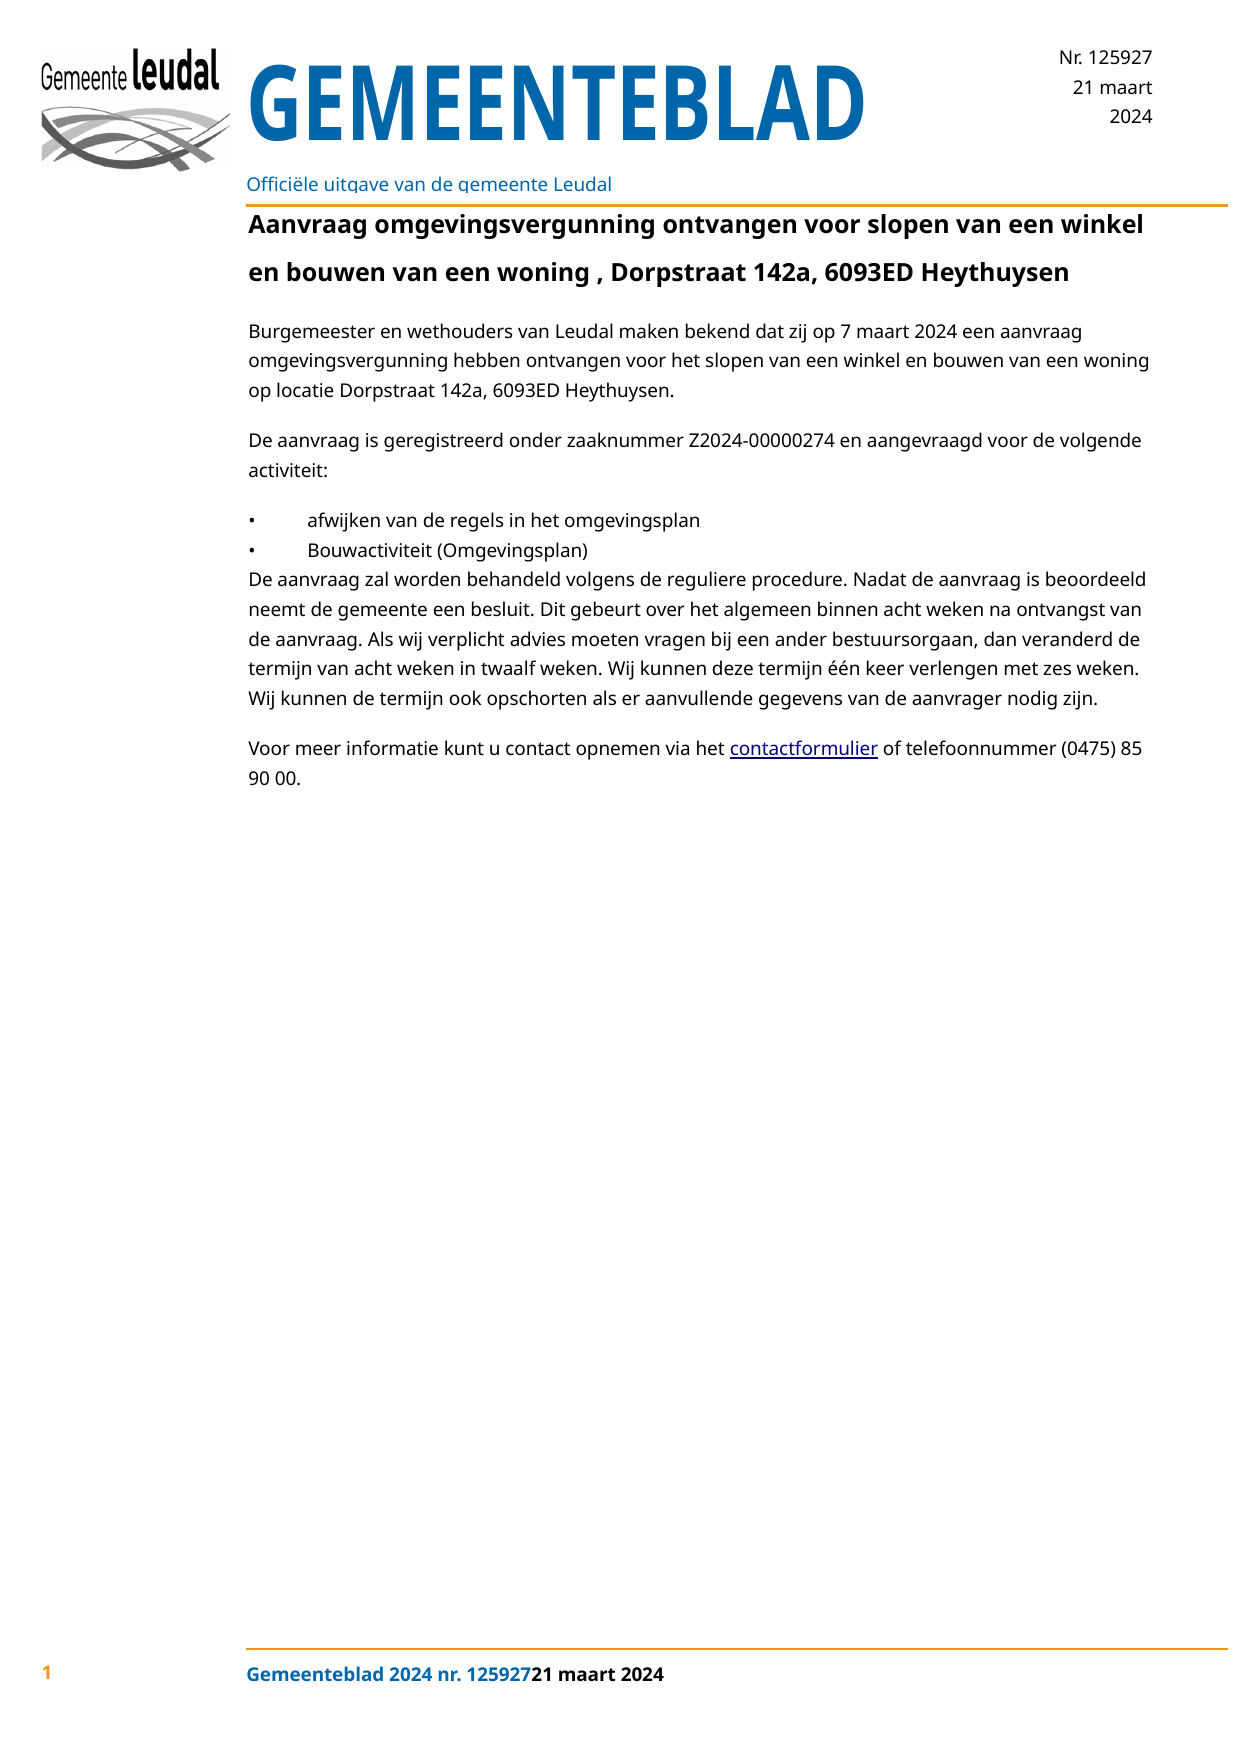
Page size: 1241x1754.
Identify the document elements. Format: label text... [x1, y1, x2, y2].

picture [41, 47, 231, 172]
text Aanvraag omgevingsvergunning ontvangen voor slopen van een winkel en bouwen van een woning , Dorpstraat 142a, 6093ED Heythuysen [248, 207, 1152, 288]
text De aanvraag is geregistreerd onder zaaknummer Z2024-00000274 en aangevraagd voor de volgende activiteit: [248, 427, 1152, 483]
text Voor meer informatie kunt u contact opnemen via het contactformulier of telefoonnummer (0475) 85 90 00. [248, 735, 1152, 791]
text Burgemeester en wethouders van Leudal maken bekend dat zij op 7 maart 2024 een aanvraag omgevingsvergunning hebben ontvangen voor het slopen van een winkel en bouwen van een woning op locatie Dorpstraat 142a, 6093ED Heythuysen. [248, 318, 1152, 403]
list Bouwactiviteit (Omgevingsplan) [248, 537, 1152, 563]
text De aanvraag zal worden behandeld volgens de reguliere procedure. Nadat de aanvraag is beoordeeld neemt de gemeente een besluit. Dit gebeurt over het algemeen binnen acht weken na ontvangst van de aanvraag. Als wij verplicht advies moeten vragen bij een ander bestuursorgaan, dan veranderd de termijn van acht weken in twaalf weken. Wij kunnen deze termijn één keer verlengen met zes weken. Wij kunnen de termijn ook opschorten als er aanvullende gegevens van de aanvrager nodig zijn. [248, 567, 1152, 711]
list afwijken van de regels in het omgevingsplan [248, 507, 1152, 533]
